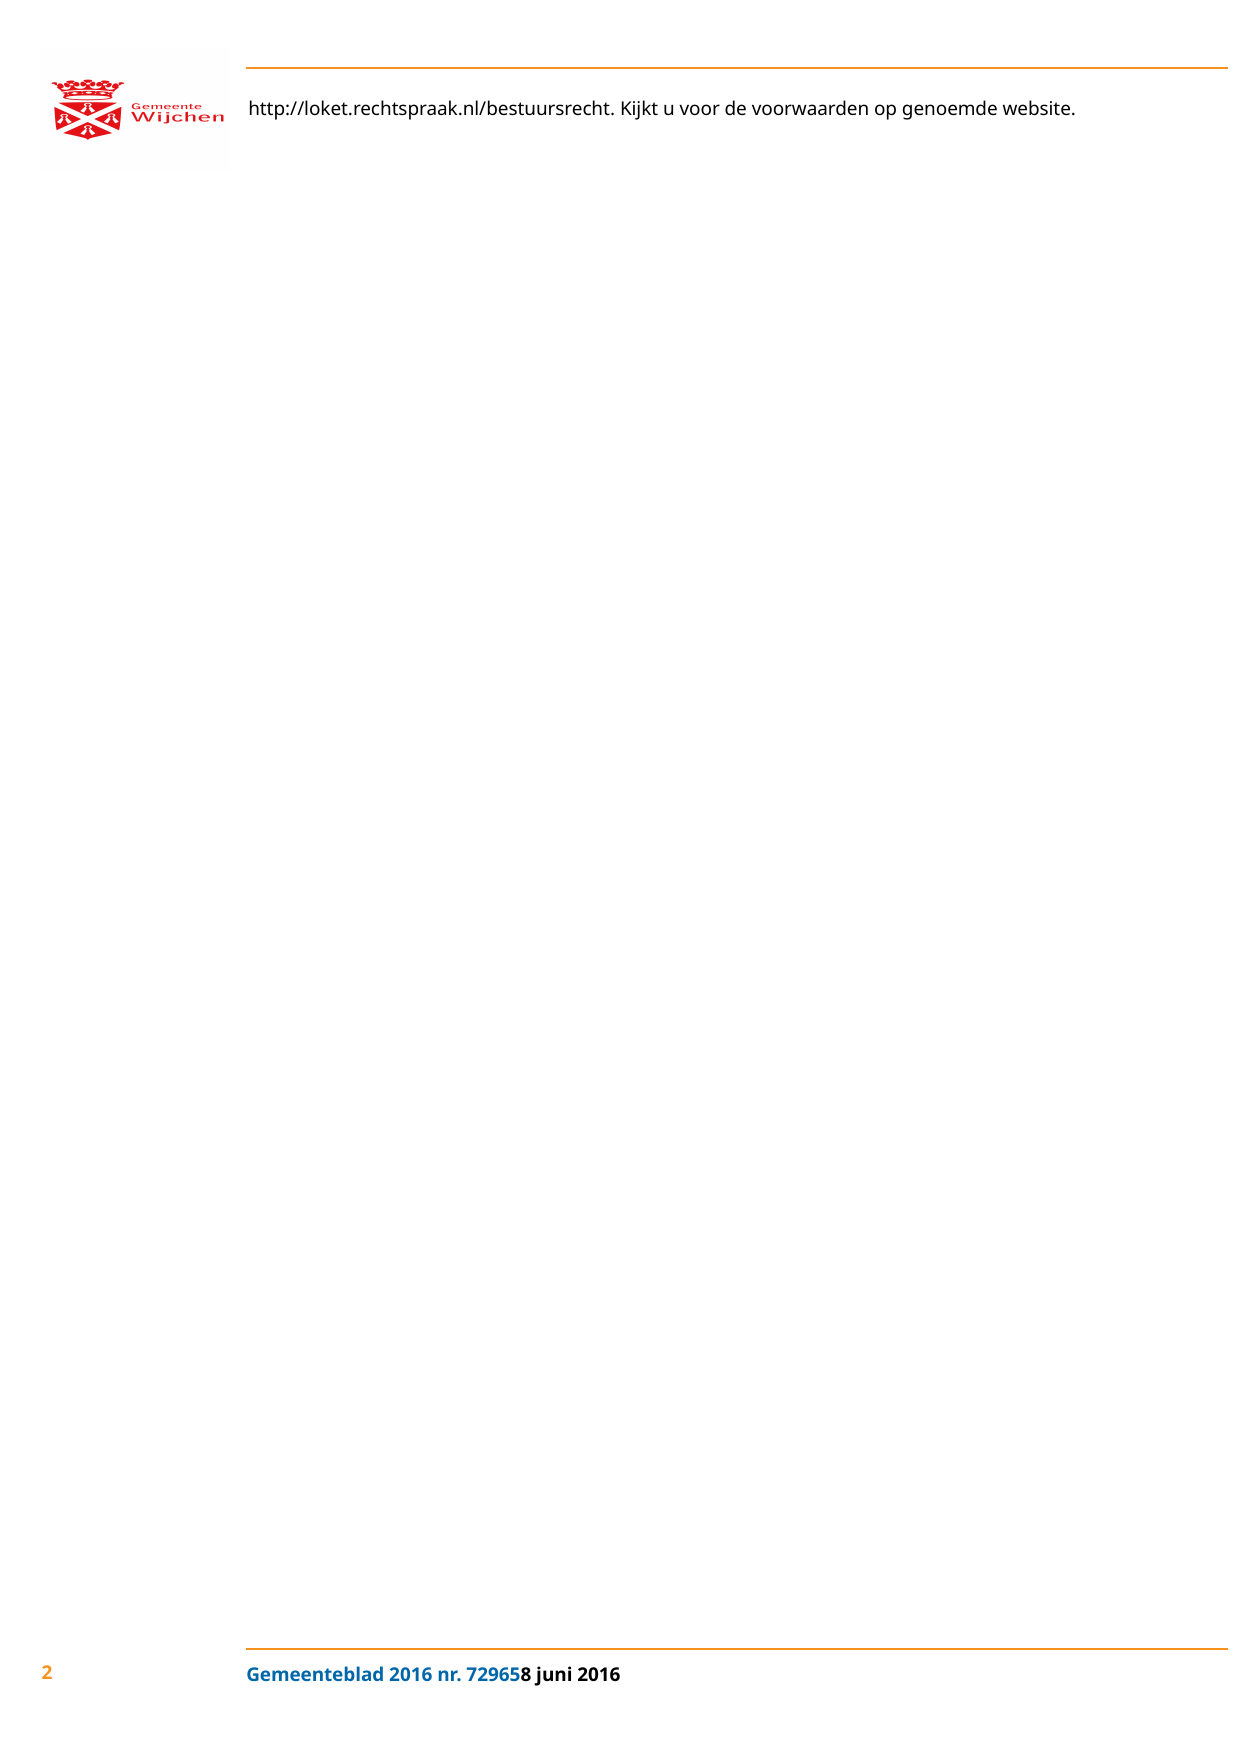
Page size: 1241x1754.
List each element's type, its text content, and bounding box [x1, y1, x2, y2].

picture [41, 47, 231, 172]
text http://loket.rechtspraak.nl/bestuursrecht. Kijkt u voor de voorwaarden op genoemde website. [248, 95, 1152, 121]
